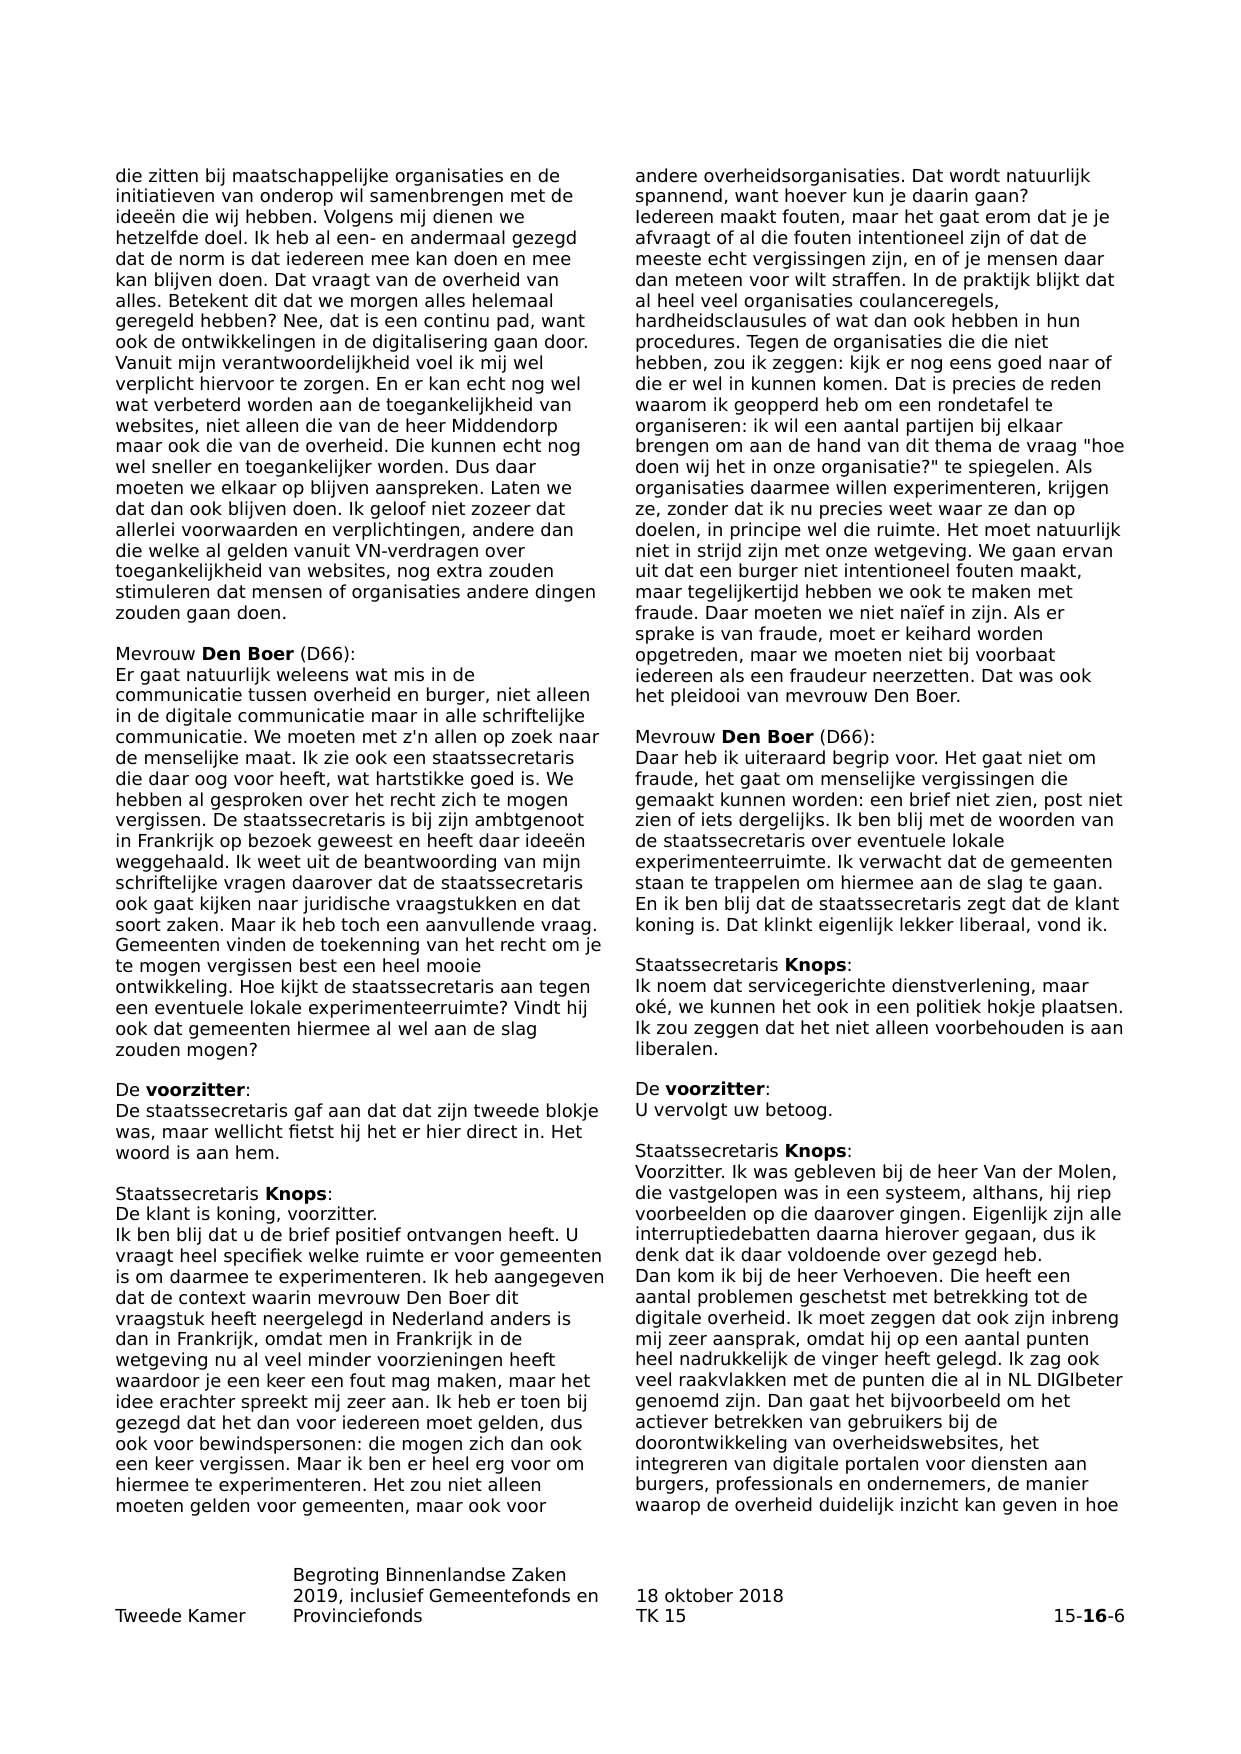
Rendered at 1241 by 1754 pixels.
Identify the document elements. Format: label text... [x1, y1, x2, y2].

text De staatssecretaris gaf aan dat dat zijn tweede blokje was, maar wellicht fietst hij het er hier direct in. Het woord is aan hem. [115, 1101, 605, 1163]
text Er gaat natuurlijk weleens wat mis in de communicatie tussen overheid en burger, niet alleen in de digitale communicatie maar in alle schriftelijke communicatie. We moeten met z'n allen op zoek naar de menselijke maat. Ik zie ook een staatssecretaris die daar oog voor heeft, wat hartstikke goed is. We hebben al gesproken over het recht zich te mogen vergissen. De staatssecretaris is bij zijn ambtgenoot in Frankrijk op bezoek geweest en heeft daar ideeën weggehaald. Ik weet uit de beantwoording van mijn schriftelijke vragen daarover dat de staatssecretaris ook gaat kijken naar juridische vraagstukken en dat soort zaken. Maar ik heb toch een aanvullende vraag. Gemeenten vinden de toekenning van het recht om je te mogen vergissen best een heel mooie ontwikkeling. Hoe kijkt de staatssecretaris aan tegen een eventuele lokale experimenteerruimte? Vindt hij ook dat gemeenten hiermee al wel aan de slag zouden mogen? [115, 664, 605, 1060]
text Mevrouw Den Boer (D66): [635, 727, 1125, 748]
text andere overheidsorganisaties. Dat wordt natuurlijk spannend, want hoever kun je daarin gaan? [635, 165, 1125, 207]
text U vervolgt uw betoog. [635, 1100, 1125, 1121]
text De voorzitter: [115, 1080, 605, 1101]
text Staatssecretaris Knops: [635, 1141, 1125, 1162]
text De voorzitter: [635, 1079, 1125, 1100]
text Mevrouw Den Boer (D66): [115, 644, 605, 664]
text Staatssecretaris Knops: [115, 1183, 605, 1204]
text Daar heb ik uiteraard begrip voor. Het gaat niet om fraude, het gaat om menselijke vergissingen die gemaakt kunnen worden: een brief niet zien, post niet zien of iets dergelijks. Ik ben blij met de woorden van de staatssecretaris over eventuele lokale experimenteerruimte. Ik verwacht dat de gemeenten staan te trappelen om hiermee aan de slag te gaan. En ik ben blij dat de staatssecretaris zegt dat de klant koning is. Dat klinkt eigenlijk lekker liberaal, vond ik. [635, 748, 1125, 935]
text De klant is koning, voorzitter. [115, 1204, 605, 1225]
text Iedereen maakt fouten, maar het gaat erom dat je je afvraagt of al die fouten intentioneel zijn of dat de meeste echt vergissingen zijn, en of je mensen daar dan meteen voor wilt straffen. In de praktijk blijkt dat al heel veel organisaties coulanceregels, hardheidsclausules of wat dan ook hebben in hun procedures. Tegen de organisaties die die niet hebben, zou ik zeggen: kijk er nog eens goed naar of die er wel in kunnen komen. Dat is precies de reden waarom ik geopperd heb om een rondetafel te organiseren: ik wil een aantal partijen bij elkaar brengen om aan de hand van dit thema de vraag "hoe doen wij het in onze organisatie?" te spiegelen. Als organisaties daarmee willen experimenteren, krijgen ze, zonder dat ik nu precies weet waar ze dan op doelen, in principe wel die ruimte. Het moet natuurlijk niet in strijd zijn met onze wetgeving. We gaan ervan uit dat een burger niet intentioneel fouten maakt, maar tegelijkertijd hebben we ook te maken met fraude. Daar moeten we niet naïef in zijn. Als er sprake is van fraude, moet er keihard worden opgetreden, maar we moeten niet bij voorbaat iedereen als een fraudeur neerzetten. Dat was ook het pleidooi van mevrouw Den Boer. [635, 207, 1125, 707]
text Staatssecretaris Knops: [635, 955, 1125, 976]
text Dan kom ik bij de heer Verhoeven. Die heeft een aantal problemen geschetst met betrekking tot de digitale overheid. Ik moet zeggen dat ook zijn inbreng mij zeer aansprak, omdat hij op een aantal punten heel nadrukkelijk de vinger heeft gelegd. Ik zag ook veel raakvlakken met de punten die al in NL DIGIbeter genoemd zijn. Dan gaat het bijvoorbeeld om het actiever betrekken van gebruikers bij de doorontwikkeling van overheidswebsites, het integreren van digitale portalen voor diensten aan burgers, professionals en ondernemers, de manier waarop de overheid duidelijk inzicht kan geven in hoe [635, 1266, 1125, 1516]
text Ik noem dat servicegerichte dienstverlening, maar oké, we kunnen het ook in een politiek hokje plaatsen. Ik zou zeggen dat het niet alleen voorbehouden is aan liberalen. [635, 976, 1125, 1059]
text Voorzitter. Ik was gebleven bij de heer Van der Molen, die vastgelopen was in een systeem, althans, hij riep voorbeelden op die daarover gingen. Eigenlijk zijn alle interruptiedebatten daarna hierover gegaan, dus ik denk dat ik daar voldoende over gezegd heb. [635, 1162, 1125, 1266]
text die zitten bij maatschappelijke organisaties en de initiatieven van onderop wil samenbrengen met de ideeën die wij hebben. Volgens mij dienen we hetzelfde doel. Ik heb al een- en andermaal gezegd dat de norm is dat iedereen mee kan doen en mee kan blijven doen. Dat vraagt van de overheid van alles. Betekent dit dat we morgen alles helemaal geregeld hebben? Nee, dat is een continu pad, want ook de ontwikkelingen in de digitalisering gaan door. Vanuit mijn verantwoordelijkheid voel ik mij wel verplicht hiervoor te zorgen. En er kan echt nog wel wat verbeterd worden aan de toegankelijkheid van websites, niet alleen die van de heer Middendorp maar ook die van de overheid. Die kunnen echt nog wel sneller en toegankelijker worden. Dus daar moeten we elkaar op blijven aanspreken. Laten we dat dan ook blijven doen. Ik geloof niet zozeer dat allerlei voorwaarden en verplichtingen, andere dan die welke al gelden vanuit VN-verdragen over toegankelijkheid van websites, nog extra zouden stimuleren dat mensen of organisaties andere dingen zouden gaan doen. [115, 165, 605, 624]
text Ik ben blij dat u de brief positief ontvangen heeft. U vraagt heel specifiek welke ruimte er voor gemeenten is om daarmee te experimenteren. Ik heb aangegeven dat de context waarin mevrouw Den Boer dit vraagstuk heeft neergelegd in Nederland anders is dan in Frankrijk, omdat men in Frankrijk in de wetgeving nu al veel minder voorzieningen heeft waardoor je een keer een fout mag maken, maar het idee erachter spreekt mij zeer aan. Ik heb er toen bij gezegd dat het dan voor iedereen moet gelden, dus ook voor bewindspersonen: die mogen zich dan ook een keer vergissen. Maar ik ben er heel erg voor om hiermee te experimenteren. Het zou niet alleen moeten gelden voor gemeenten, maar ook voor [115, 1225, 605, 1517]
